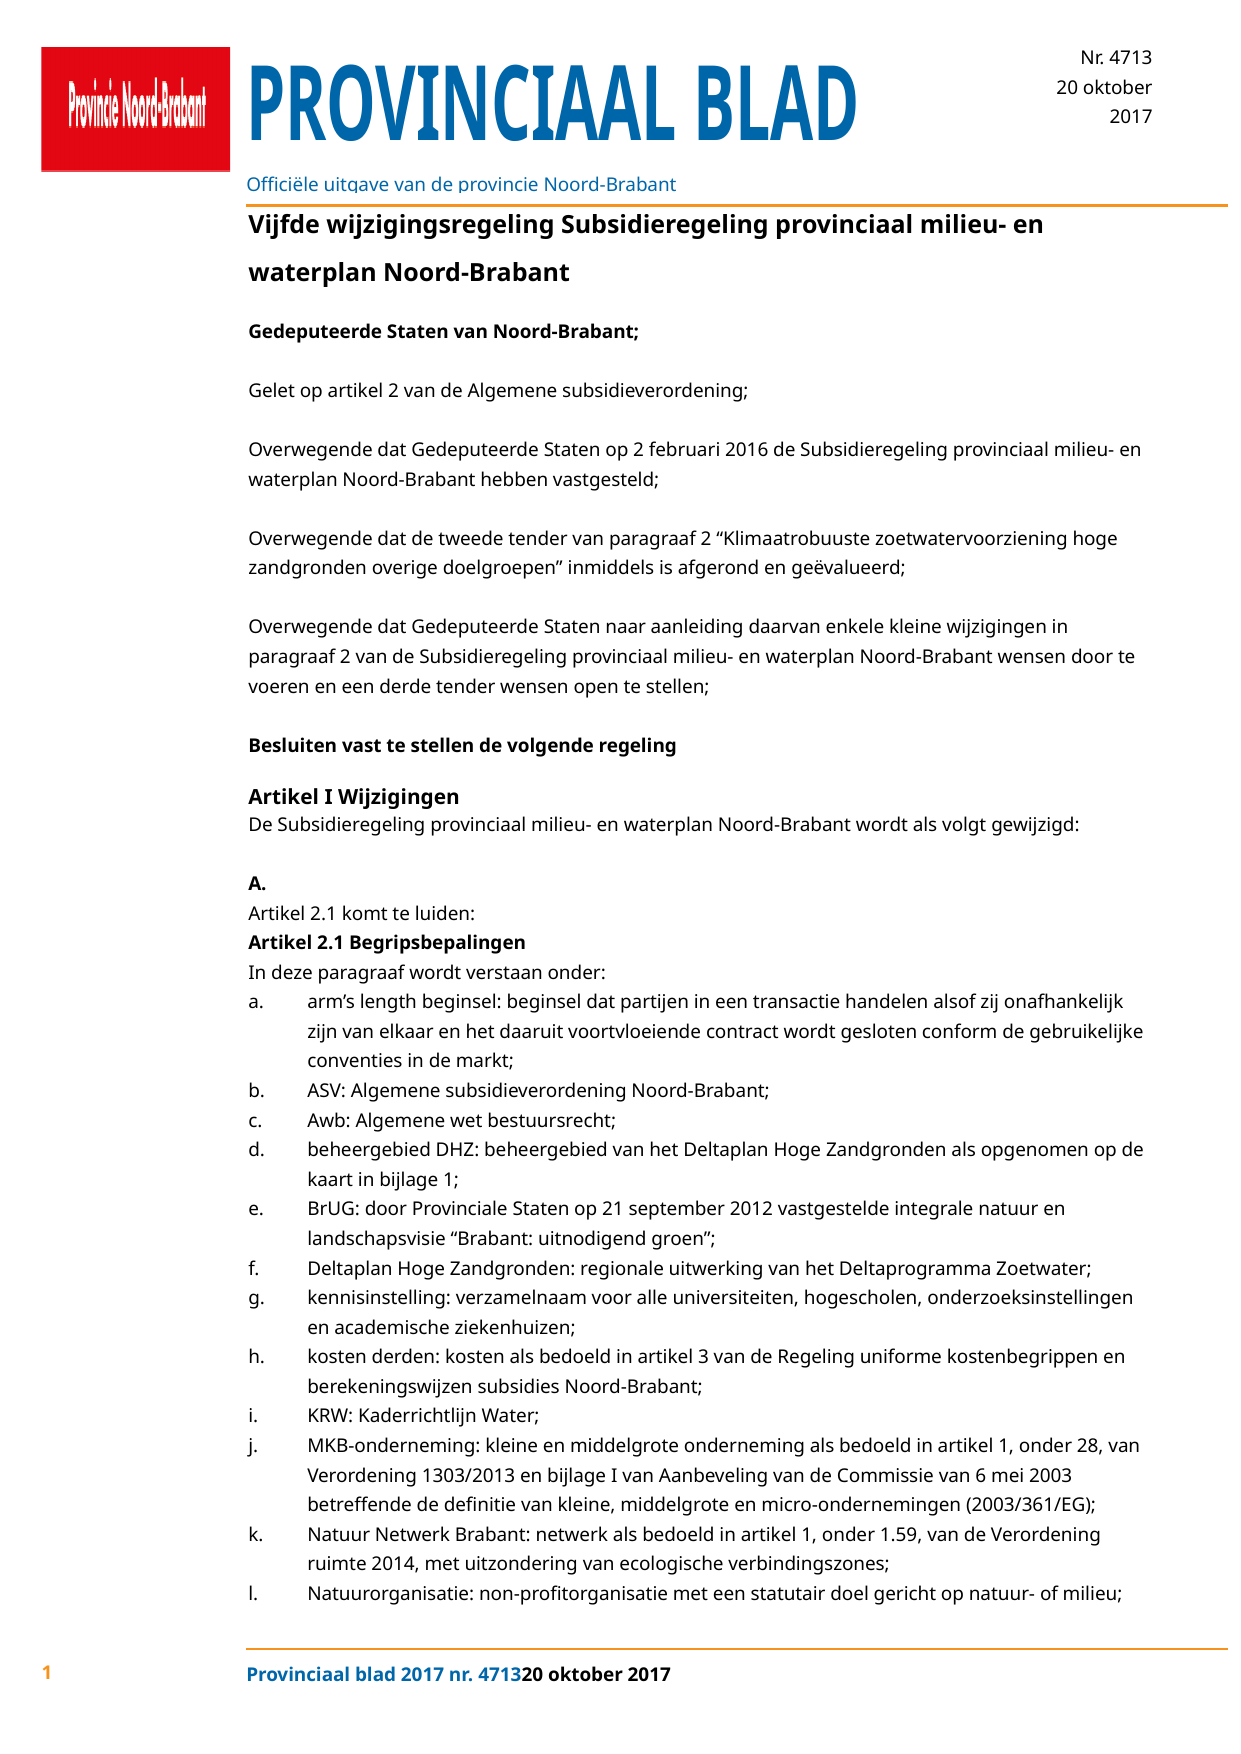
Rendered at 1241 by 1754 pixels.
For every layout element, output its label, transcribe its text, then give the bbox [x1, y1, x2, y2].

list BrUG: door Provinciale Staten op 21 september 2012 vastgestelde integrale natuur en landschapsvisie “Brabant: uitnodigend groen”; [248, 1196, 1152, 1251]
list kosten derden: kosten als bedoeld in artikel 3 van de Regeling uniforme kostenbegrippen en berekeningswijzen subsidies Noord-Brabant; [248, 1343, 1152, 1399]
text A. [248, 870, 1152, 896]
text Artikel I Wijzigingen [248, 782, 1152, 811]
text Gelet op artikel 2 van de Algemene subsidieverordening; [248, 377, 1152, 403]
list kennisinstelling: verzamelnaam voor alle universiteiten, hogescholen, onderzoeksinstellingen en academische ziekenhuizen; [248, 1284, 1152, 1339]
text Besluiten vast te stellen de volgende regeling [248, 732, 1152, 758]
text Artikel 2.1 Begripsbepalingen [248, 929, 1152, 955]
list arm’s length beginsel: beginsel dat partijen in een transactie handelen alsof zij onafhankelijk zijn van elkaar en het daaruit voortvloeiende contract wordt gesloten conform de gebruikelijke conventies in de markt; [248, 988, 1152, 1073]
list Deltaplan Hoge Zandgronden: regionale uitwerking van het Deltaprogramma Zoetwater; [248, 1255, 1152, 1280]
list MKB-onderneming: kleine en middelgrote onderneming als bedoeld in artikel 1, onder 28, van Verordening 1303/2013 en bijlage I van Aanbeveling van de Commissie van 6 mei 2003 betreffende de definitie van kleine, middelgrote en micro-ondernemingen (2003/361/EG); [248, 1432, 1152, 1517]
list Awb: Algemene wet bestuursrecht; [248, 1107, 1152, 1132]
text Overwegende dat Gedeputeerde Staten op 2 februari 2016 de Subsidieregeling provinciaal milieu- en waterplan Noord-Brabant hebben vastgesteld; [248, 436, 1152, 492]
picture [41, 47, 231, 172]
text Vijfde wijzigingsregeling Subsidieregeling provinciaal milieu- en waterplan Noord-Brabant [248, 207, 1152, 288]
list KRW: Kaderrichtlijn Water; [248, 1403, 1152, 1428]
text De Subsidieregeling provinciaal milieu- en waterplan Noord-Brabant wordt als volgt gewijzigd: [248, 811, 1152, 837]
list ASV: Algemene subsidieverordening Noord-Brabant; [248, 1077, 1152, 1103]
list Natuur Netwerk Brabant: netwerk als bedoeld in artikel 1, onder 1.59, van de Verordening ruimte 2014, met uitzondering van ecologische verbindingszones; [248, 1521, 1152, 1576]
text Overwegende dat de tweede tender van paragraaf 2 “Klimaatrobuuste zoetwatervoorziening hoge zandgronden overige doelgroepen” inmiddels is afgerond en geëvalueerd; [248, 525, 1152, 580]
list beheergebied DHZ: beheergebied van het Deltaplan Hoge Zandgronden als opgenomen op de kaart in bijlage 1; [248, 1136, 1152, 1192]
text Gedeputeerde Staten van Noord-Brabant; [248, 318, 1152, 344]
list Natuurorganisatie: non-profitorganisatie met een statutair doel gericht op natuur- of milieu; [248, 1580, 1152, 1606]
text Artikel 2.1 komt te luiden: [248, 900, 1152, 925]
text Overwegende dat Gedeputeerde Staten naar aanleiding daarvan enkele kleine wijzigingen in paragraaf 2 van de Subsidieregeling provinciaal milieu- en waterplan Noord-Brabant wensen door te voeren en een derde tender wensen open te stellen; [248, 614, 1152, 699]
text In deze paragraaf wordt verstaan onder: [248, 959, 1152, 984]
